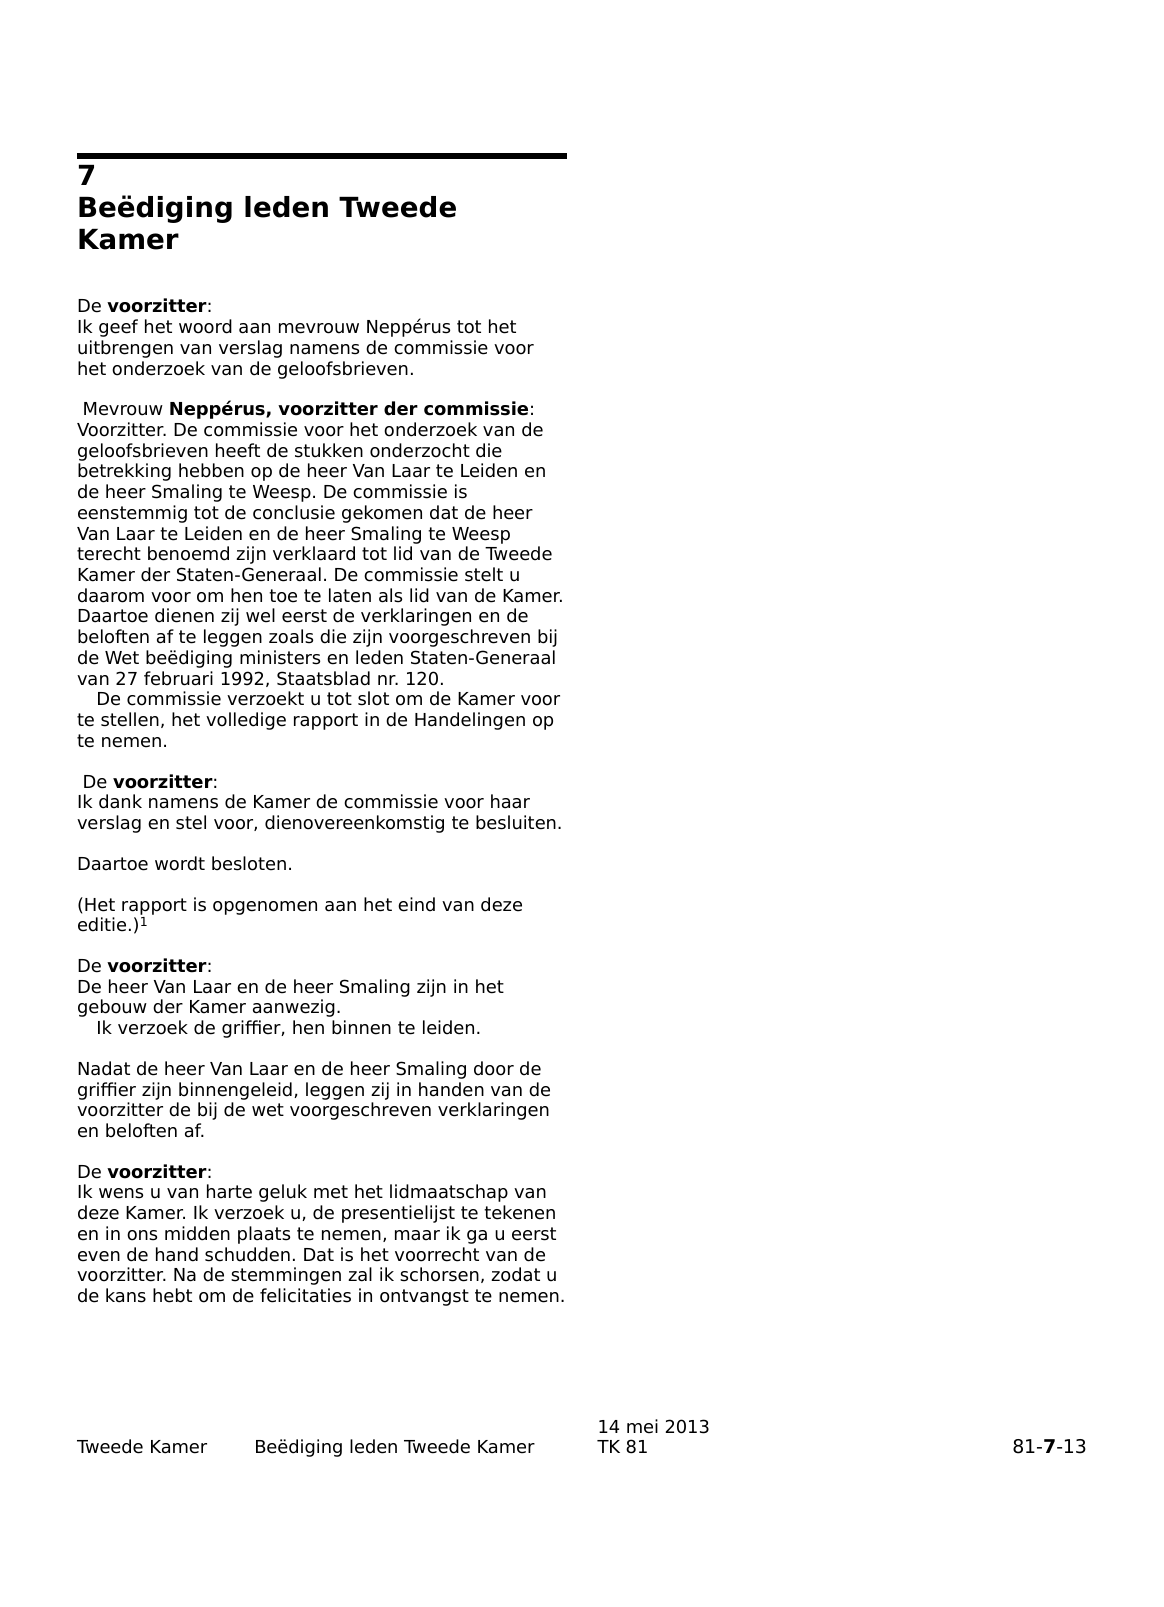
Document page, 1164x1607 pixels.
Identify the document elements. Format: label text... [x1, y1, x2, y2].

text Mevrouw Neppérus, voorzitter der commissie: [77, 399, 567, 420]
text Voorzitter. De commissie voor het onderzoek van de geloofsbrieven heeft de stukken onderzocht die betrekking hebben op de heer Van Laar te Leiden en de heer Smaling te Weesp. De commissie is eenstemmig tot de conclusie gekomen dat de heer Van Laar te Leiden en de heer Smaling te Weesp terecht benoemd zijn verklaard tot lid van de Tweede Kamer der Staten-Generaal. De commissie stelt u daarom voor om hen toe te laten als lid van de Kamer. Daartoe dienen zij wel eerst de verklaringen en de beloften af te leggen zoals die zijn voorgeschreven bij de Wet beëdiging ministers en leden Staten-Generaal van 27 februari 1992, Staatsblad nr. 120. [77, 420, 567, 689]
text De commissie verzoekt u tot slot om de Kamer voor te stellen, het volledige rapport in de Handelingen op te nemen. [77, 689, 567, 751]
text Daartoe wordt besloten. [77, 854, 567, 874]
text Ik geef het woord aan mevrouw Neppérus tot het uitbrengen van verslag namens de commissie voor het onderzoek van de geloofsbrieven. [77, 317, 567, 379]
text Ik verzoek de griffier, hen binnen te leiden. [77, 1018, 567, 1039]
text De voorzitter: [77, 771, 567, 792]
text De voorzitter: [77, 1162, 567, 1182]
text De heer Van Laar en de heer Smaling zijn in het gebouw der Kamer aanwezig. [77, 977, 567, 1018]
text (Het rapport is opgenomen aan het eind van deze editie.)1 [77, 894, 567, 936]
text Ik wens u van harte geluk met het lidmaatschap van deze Kamer. Ik verzoek u, de presentielijst te tekenen en in ons midden plaats te nemen, maar ik ga u eerst even de hand schudden. Dat is het voorrecht van de voorzitter. Na de stemmingen zal ik schorsen, zodat u de kans hebt om de felicitaties in ontvangst te nemen. [77, 1182, 567, 1307]
text Ik dank namens de Kamer de commissie voor haar verslag en stel voor, dienovereenkomstig te besluiten. [77, 792, 567, 834]
text De voorzitter: [77, 956, 567, 977]
text De voorzitter: [77, 296, 567, 317]
title 7 Beëdiging leden Tweede Kamer [77, 159, 567, 256]
text Nadat de heer Van Laar en de heer Smaling door de griffier zijn binnengeleid, leggen zij in handen van de voorzitter de bij de wet voorgeschreven verklaringen en beloften af. [77, 1059, 567, 1142]
